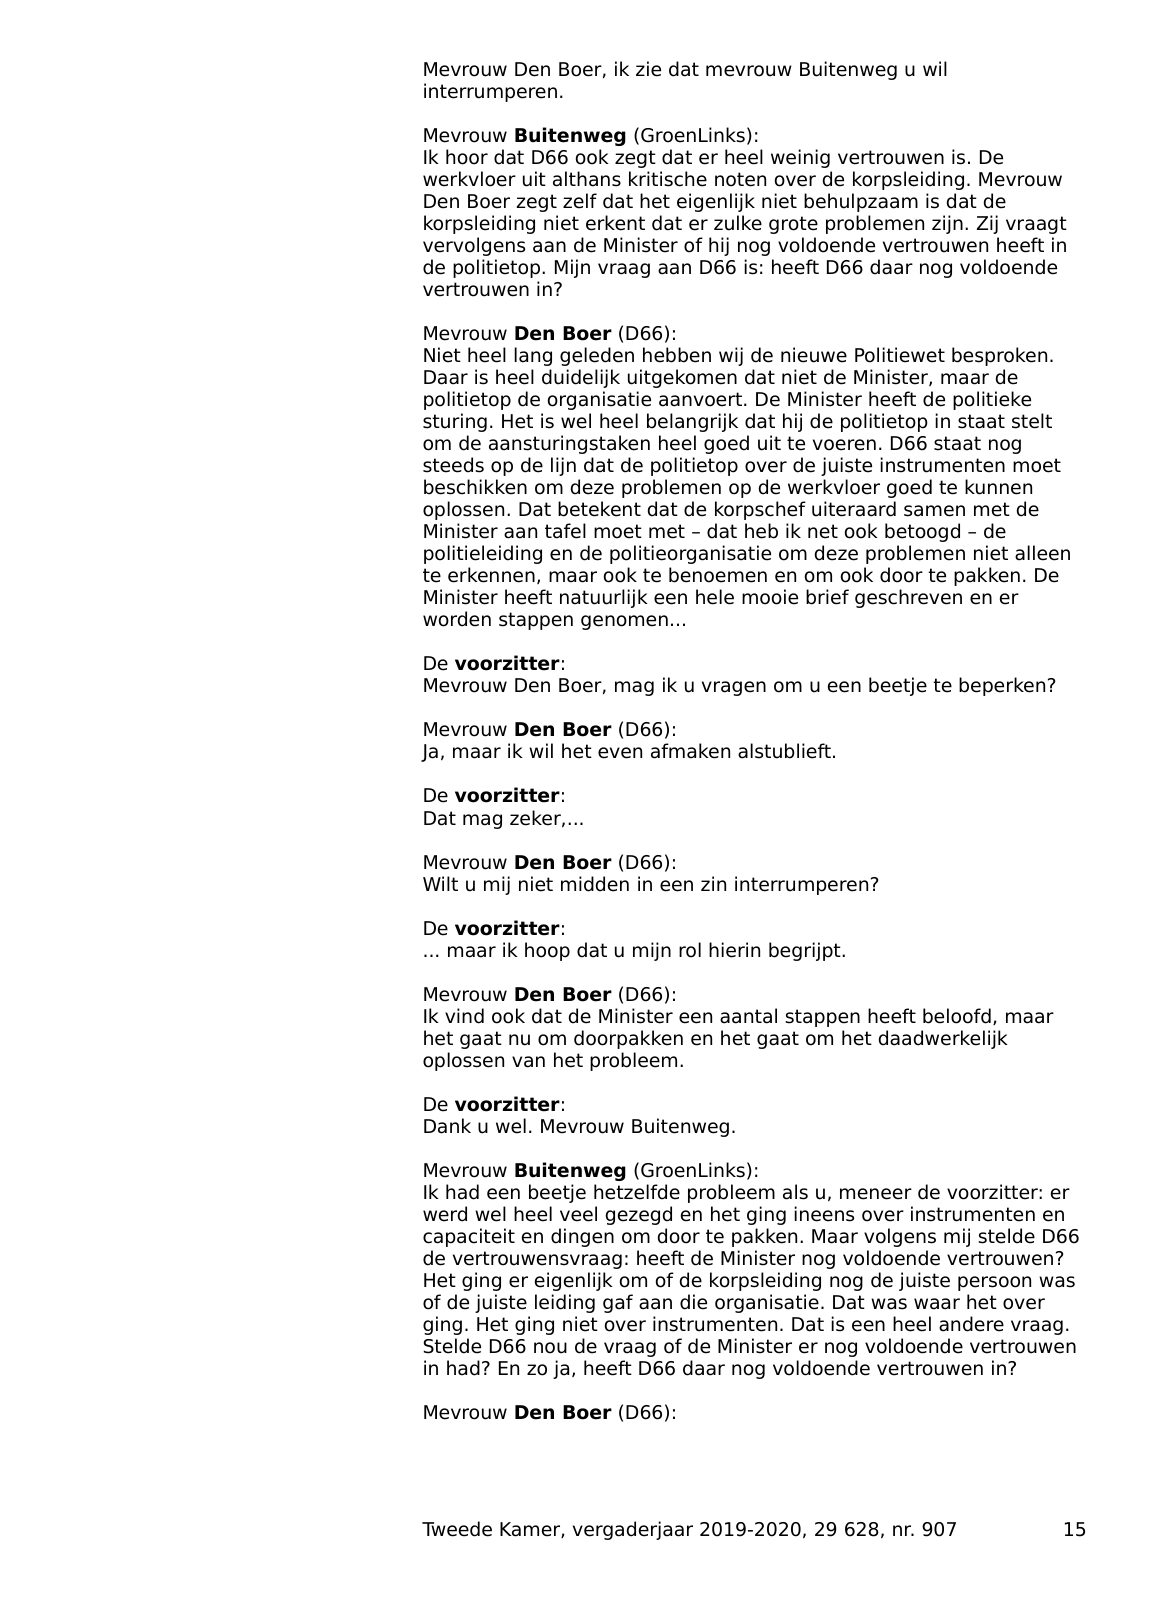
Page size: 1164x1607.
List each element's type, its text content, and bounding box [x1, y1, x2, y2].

text De voorzitter: [422, 785, 1087, 807]
text Dank u wel. Mevrouw Buitenweg. [422, 1116, 1087, 1138]
text Mevrouw Den Boer (D66): [422, 719, 1087, 741]
text Ik vind ook dat de Minister een aantal stappen heeft beloofd, maar het gaat nu om doorpakken en het gaat om het daadwerkelijk oplossen van het probleem. [422, 1006, 1087, 1072]
text De voorzitter: [422, 1094, 1087, 1116]
text Dat mag zeker,... [422, 807, 1087, 829]
text Mevrouw Den Boer, ik zie dat mevrouw Buitenweg u wil interrumperen. [422, 59, 1087, 103]
text Mevrouw Den Boer (D66): [422, 852, 1087, 873]
text Niet heel lang geleden hebben wij de nieuwe Politiewet besproken. Daar is heel duidelijk uitgekomen dat niet de Minister, maar de politietop de organisatie aanvoert. De Minister heeft de politieke sturing. Het is wel heel belangrijk dat hij de politietop in staat stelt om de aansturingstaken heel goed uit te voeren. D66 staat nog steeds op de lijn dat de politietop over de juiste instrumenten moet beschikken om deze problemen op de werkvloer goed te kunnen oplossen. Dat betekent dat de korpschef uiteraard samen met de Minister aan tafel moet met – dat heb ik net ook betoogd – de politieleiding en de politieorganisatie om deze problemen niet alleen te erkennen, maar ook te benoemen en om ook door te pakken. De Minister heeft natuurlijk een hele mooie brief geschreven en er worden stappen genomen... [422, 345, 1087, 631]
text Ik hoor dat D66 ook zegt dat er heel weinig vertrouwen is. De werkvloer uit althans kritische noten over de korpsleiding. Mevrouw Den Boer zegt zelf dat het eigenlijk niet behulpzaam is dat de korpsleiding niet erkent dat er zulke grote problemen zijn. Zij vraagt vervolgens aan de Minister of hij nog voldoende vertrouwen heeft in de politietop. Mijn vraag aan D66 is: heeft D66 daar nog voldoende vertrouwen in? [422, 147, 1087, 301]
text Mevrouw Buitenweg (GroenLinks): [422, 125, 1087, 147]
text Mevrouw Den Boer (D66): [422, 1402, 1087, 1424]
text Ja, maar ik wil het even afmaken alstublieft. [422, 741, 1087, 763]
text Mevrouw Buitenweg (GroenLinks): [422, 1160, 1087, 1182]
text Ik had een beetje hetzelfde probleem als u, meneer de voorzitter: er werd wel heel veel gezegd en het ging ineens over instrumenten en capaciteit en dingen om door te pakken. Maar volgens mij stelde D66 de vertrouwensvraag: heeft de Minister nog voldoende vertrouwen? Het ging er eigenlijk om of de korpsleiding nog de juiste persoon was of de juiste leiding gaf aan die organisatie. Dat was waar het over ging. Het ging niet over instrumenten. Dat is een heel andere vraag. Stelde D66 nou de vraag of de Minister er nog voldoende vertrouwen in had? En zo ja, heeft D66 daar nog voldoende vertrouwen in? [422, 1182, 1087, 1380]
text Mevrouw Den Boer, mag ik u vragen om u een beetje te beperken? [422, 675, 1087, 697]
text De voorzitter: [422, 918, 1087, 940]
text Wilt u mij niet midden in een zin interrumperen? [422, 873, 1087, 896]
text ... maar ik hoop dat u mijn rol hierin begrijpt. [422, 940, 1087, 962]
text Mevrouw Den Boer (D66): [422, 323, 1087, 345]
text Mevrouw Den Boer (D66): [422, 984, 1087, 1006]
text De voorzitter: [422, 653, 1087, 675]
